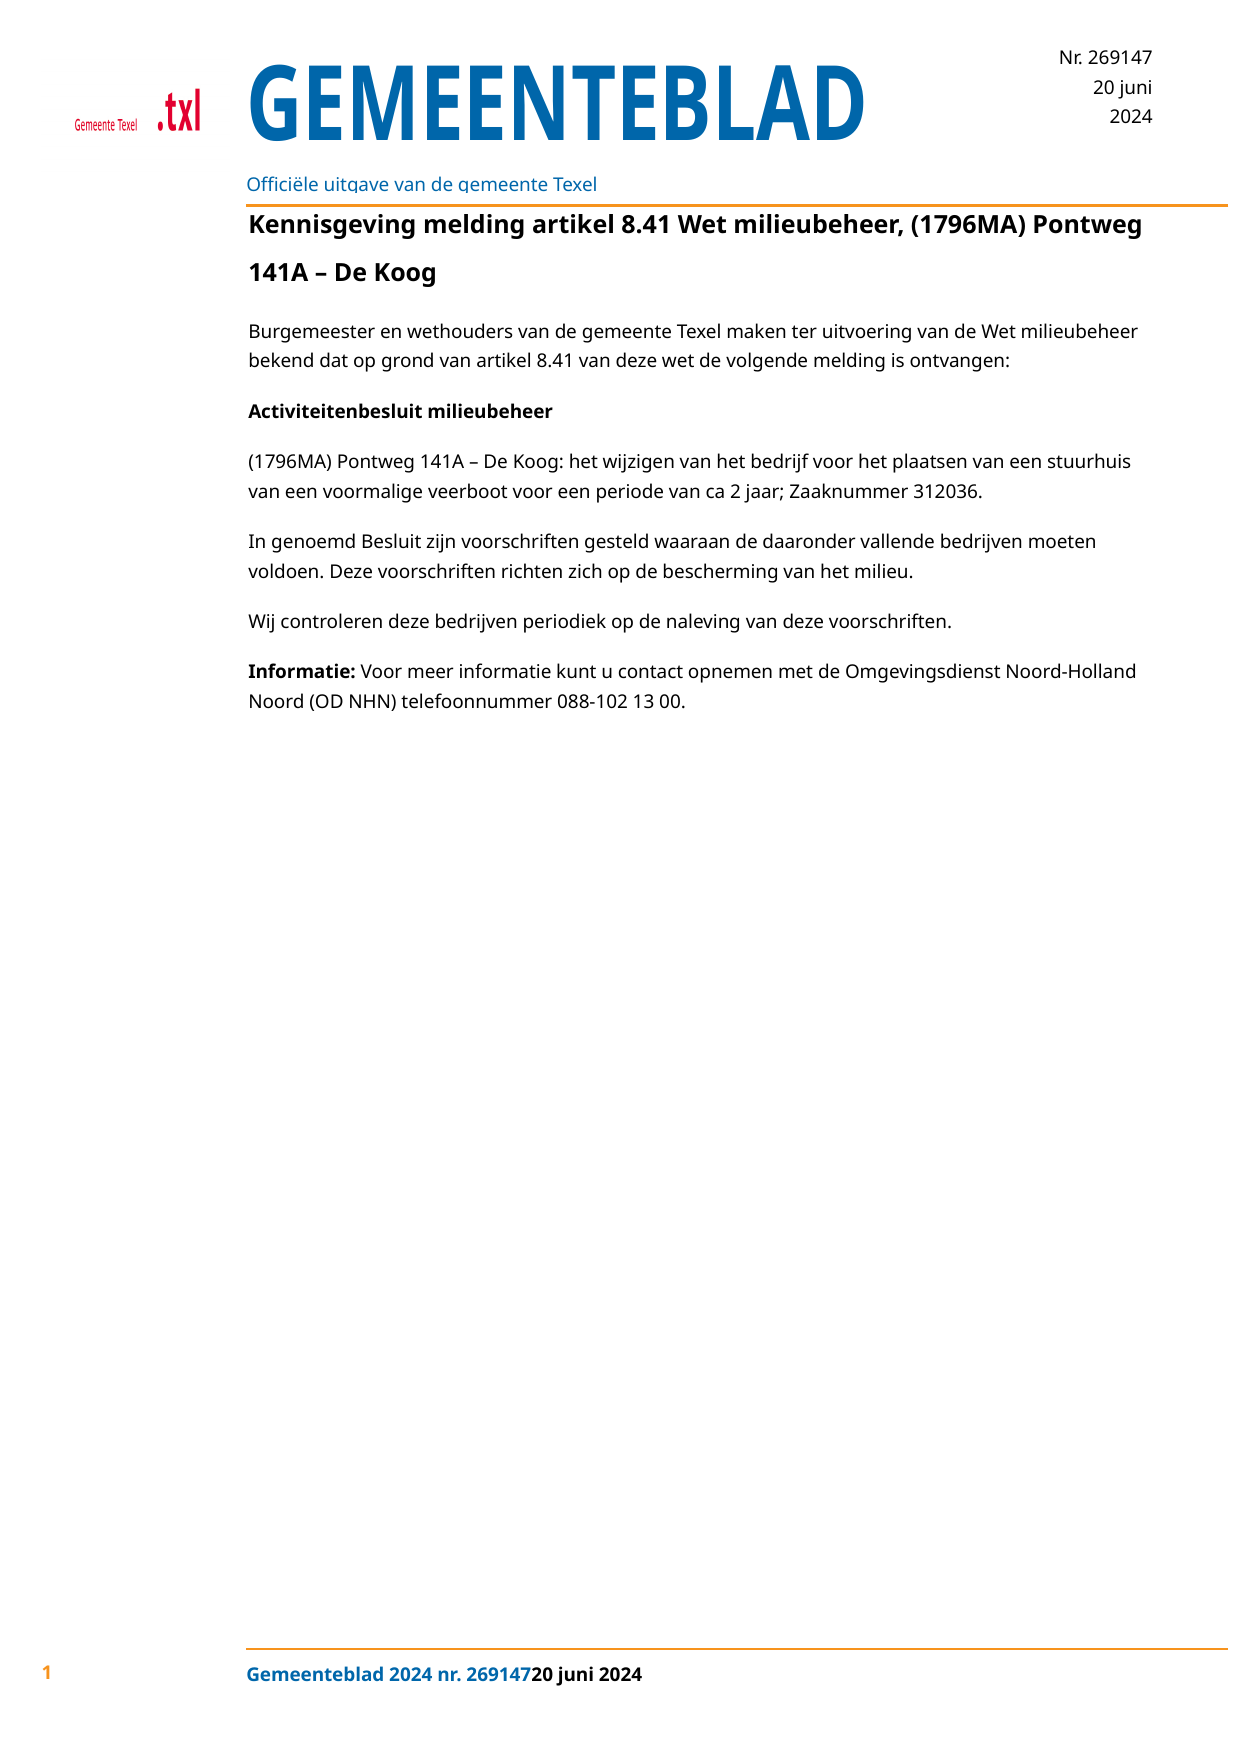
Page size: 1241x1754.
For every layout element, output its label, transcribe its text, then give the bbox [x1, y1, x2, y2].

text Wij controleren deze bedrijven periodiek op de naleving van deze voorschriften. [248, 608, 1152, 634]
text In genoemd Besluit zijn voorschriften gesteld waaraan de daaronder vallende bedrijven moeten voldoen. Deze voorschriften richten zich op de bescherming van het milieu. [248, 528, 1152, 584]
picture [41, 47, 231, 172]
text (1796MA) Pontweg 141A – De Koog: het wijzigen van het bedrijf voor het plaatsen van een stuurhuis van een voormalige veerboot voor een periode van ca 2 jaar; Zaaknummer 312036. [248, 448, 1152, 504]
text Informatie: Voor meer informatie kunt u contact opnemen met de Omgevingsdienst Noord-Holland Noord (OD NHN) telefoonnummer 088-102 13 00. [248, 659, 1152, 714]
text Kennisgeving melding artikel 8.41 Wet milieubeheer, (1796MA) Pontweg 141A – De Koog [248, 207, 1152, 288]
text Burgemeester en wethouders van de gemeente Texel maken ter uitvoering van de Wet milieubeheer bekend dat op grond van artikel 8.41 van deze wet de volgende melding is ontvangen: [248, 318, 1152, 373]
text Activiteitenbesluit milieubeheer [248, 398, 1152, 424]
